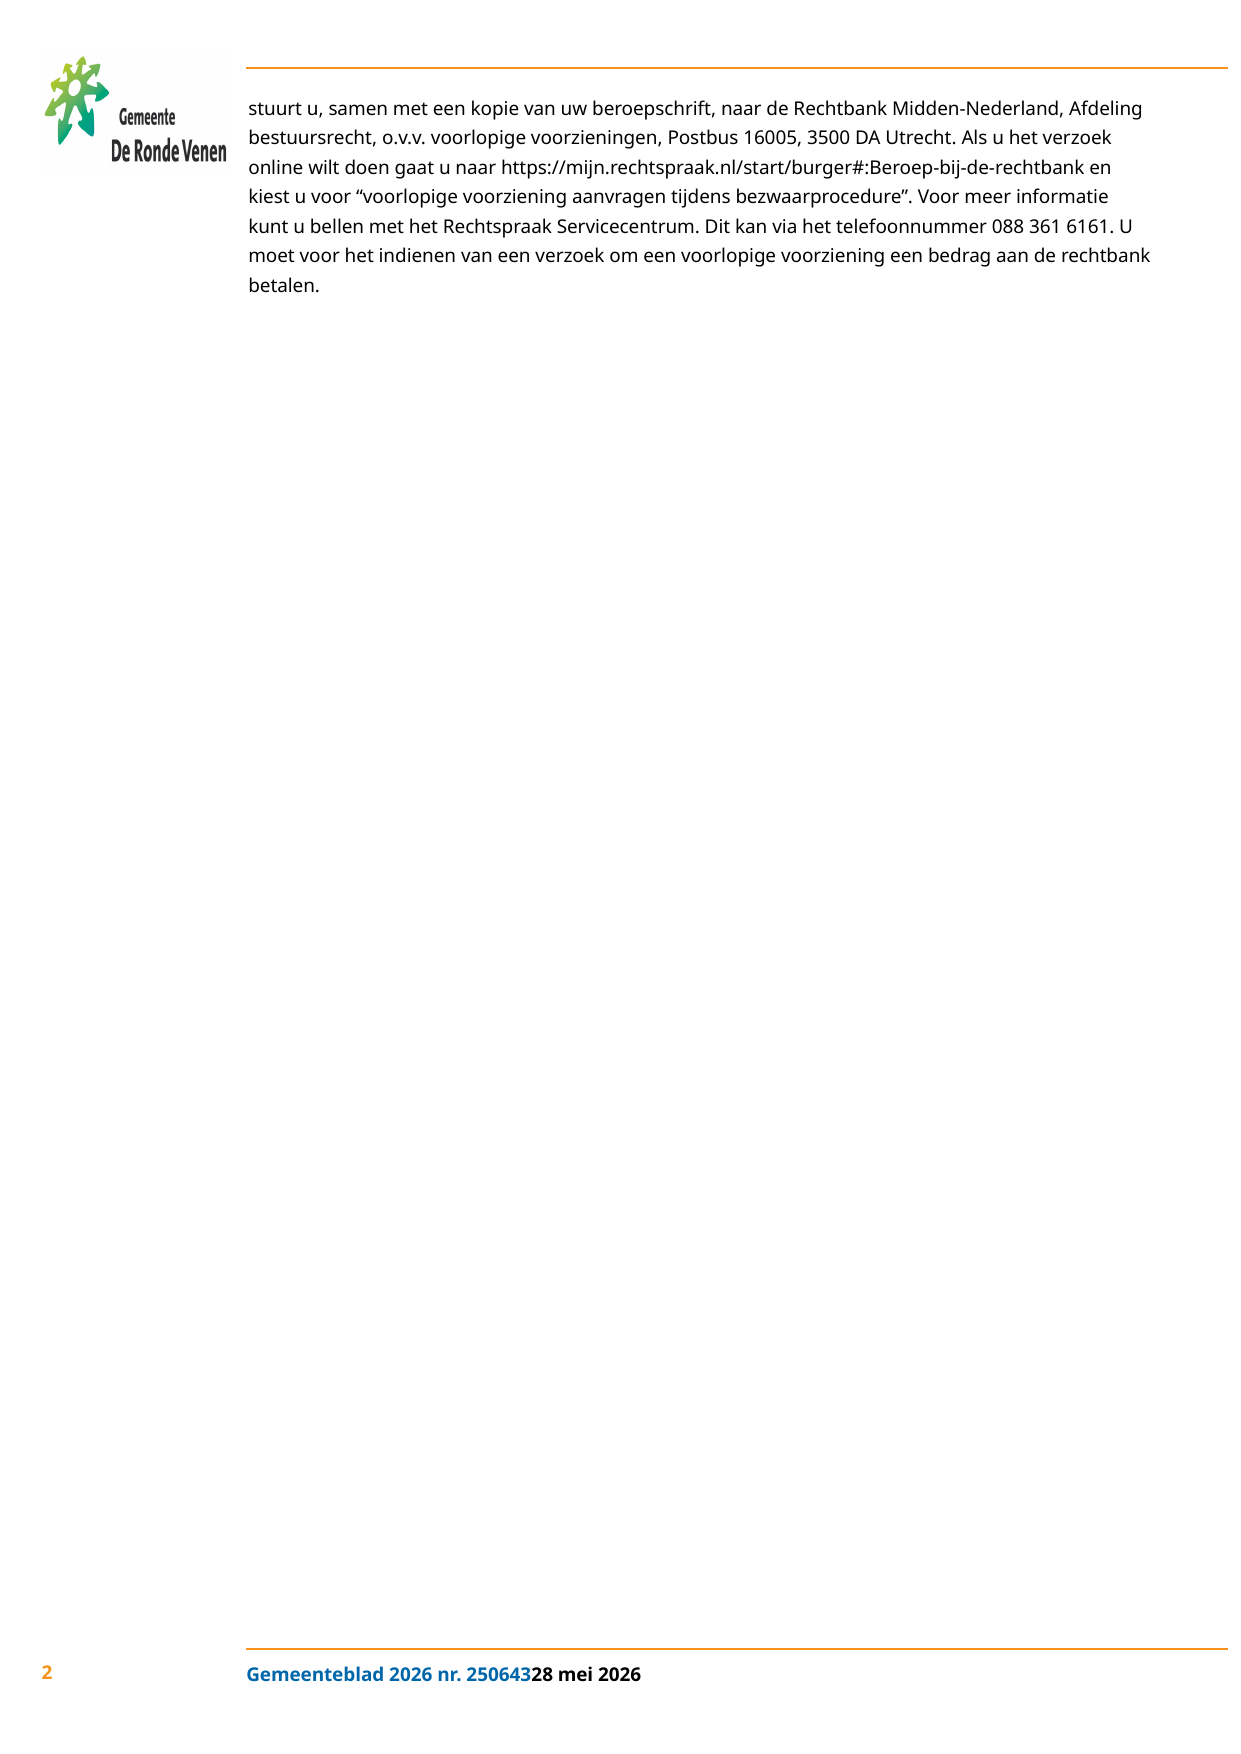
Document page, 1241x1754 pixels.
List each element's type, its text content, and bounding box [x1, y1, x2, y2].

picture [41, 47, 231, 172]
text stuurt u, samen met een kopie van uw beroepschrift, naar de Rechtbank Midden-Nederland, Afdeling bestuursrecht, o.v.v. voorlopige voorzieningen, Postbus 16005, 3500 DA Utrecht. Als u het verzoek online wilt doen gaat u naar https://mijn.rechtspraak.nl/start/burger#:Beroep-bij-de-rechtbank en kiest u voor “voorlopige voorziening aanvragen tijdens bezwaarprocedure”. Voor meer informatie kunt u bellen met het Rechtspraak Servicecentrum. Dit kan via het telefoonnummer 088 361 6161. U moet voor het indienen van een verzoek om een voorlopige voorziening een bedrag aan de rechtbank betalen. [248, 95, 1152, 298]
